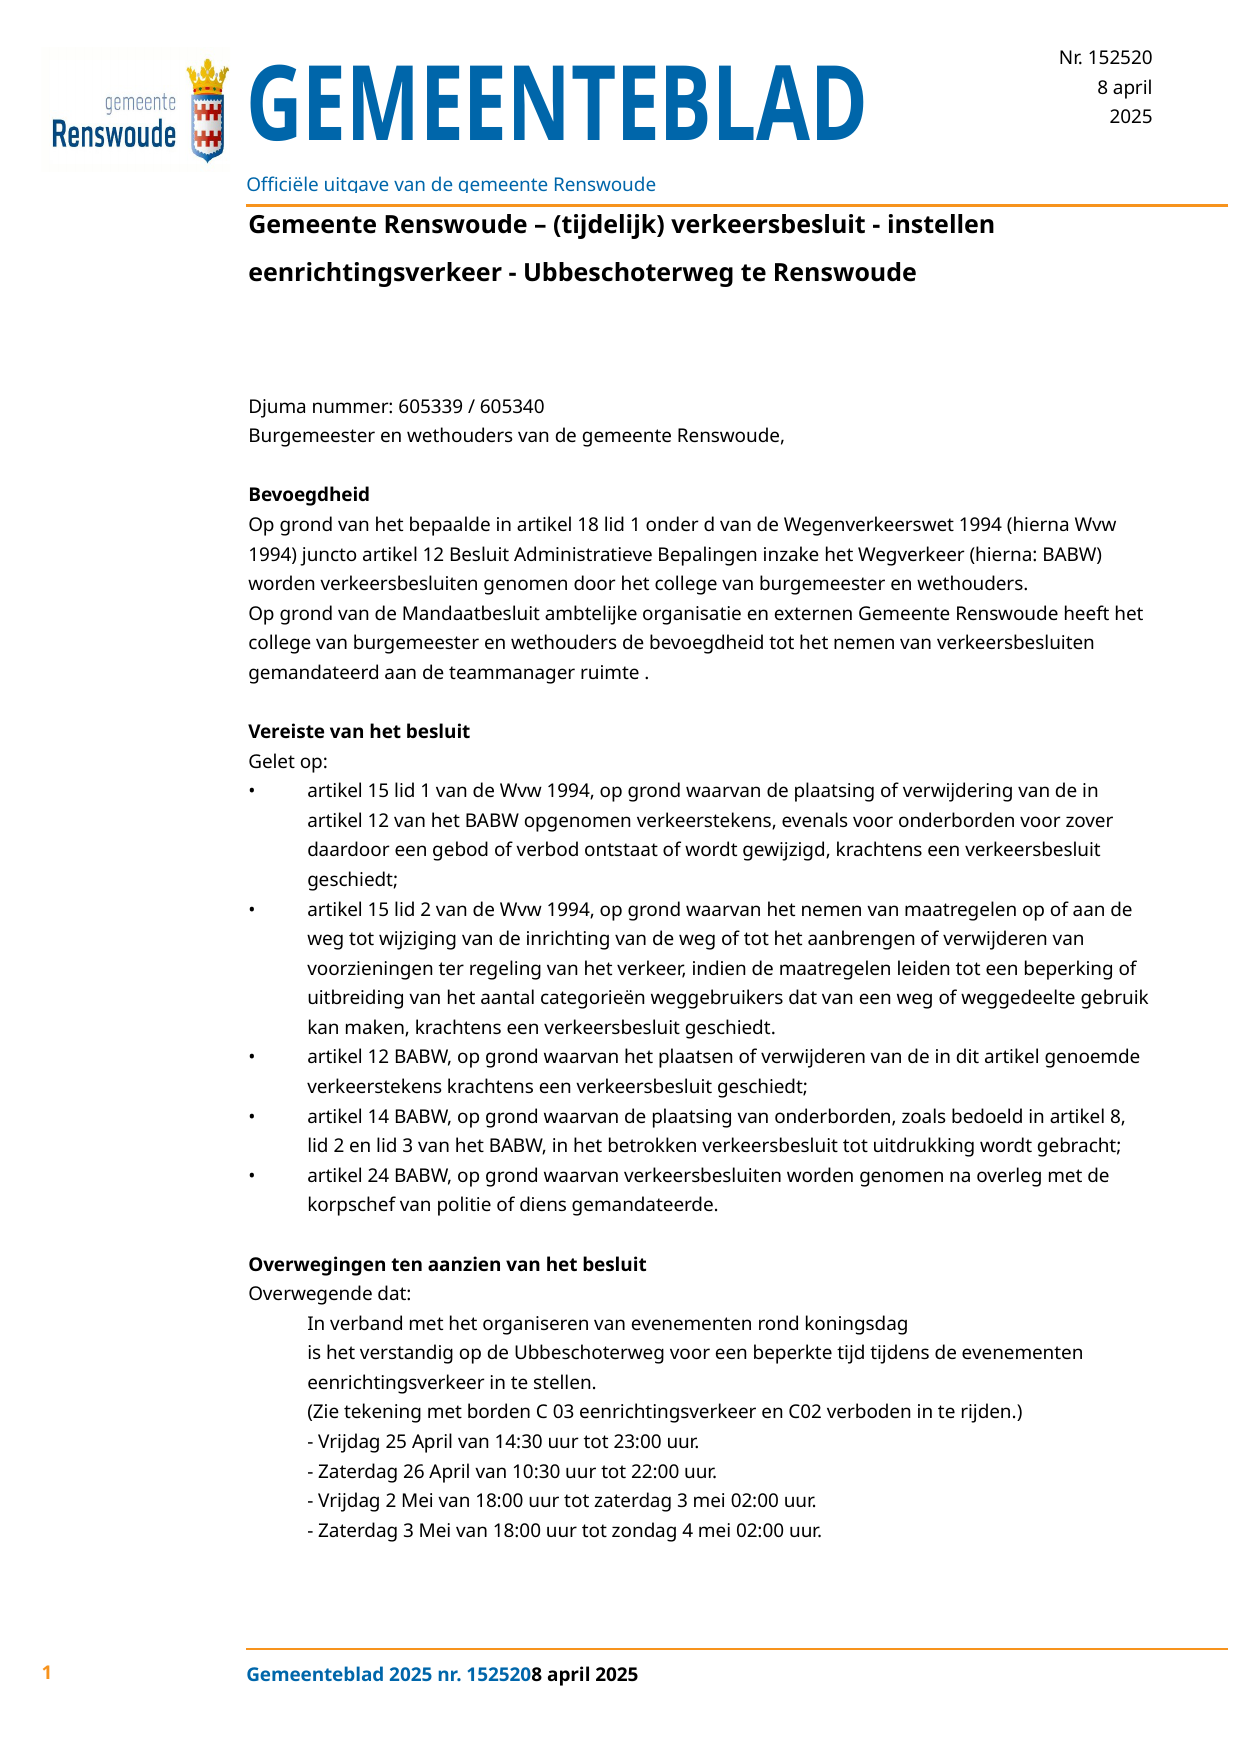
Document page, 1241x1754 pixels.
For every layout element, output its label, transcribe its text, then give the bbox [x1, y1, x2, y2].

list - Zaterdag 26 April van 10:30 uur tot 22:00 uur. [248, 1458, 1152, 1484]
list artikel 15 lid 1 van de Wvw 1994, op grond waarvan de plaatsing of verwijdering van de in artikel 12 van het BABW opgenomen verkeerstekens, evenals voor onderborden voor zover daardoor een gebod of verbod ontstaat of wordt gewijzigd, krachtens een verkeersbesluit geschiedt; [248, 777, 1152, 892]
list artikel 12 BABW, op grond waarvan het plaatsen of verwijderen van de in dit artikel genoemde verkeerstekens krachtens een verkeersbesluit geschiedt; [248, 1044, 1152, 1099]
list In verband met het organiseren van evenementen rond koningsdag [248, 1310, 1152, 1336]
text Gemeente Renswoude – (tijdelijk) verkeersbesluit - instellen eenrichtingsverkeer - Ubbeschoterweg te Renswoude [248, 207, 1152, 288]
text Burgemeester en wethouders van de gemeente Renswoude, [248, 422, 1152, 448]
list is het verstandig op de Ubbeschoterweg voor een beperkte tijd tijdens de evenementen eenrichtingsverkeer in te stellen. [248, 1339, 1152, 1395]
text Gelet op: [248, 748, 1152, 774]
text Vereiste van het besluit [248, 718, 1152, 744]
text Op grond van het bepaalde in artikel 18 lid 1 onder d van de Wegenverkeerswet 1994 (hierna Wvw 1994) juncto artikel 12 Besluit Administratieve Bepalingen inzake het Wegverkeer (hierna: BABW) worden verkeersbesluiten genomen door het college van burgemeester en wethouders. [248, 511, 1152, 596]
list - Zaterdag 3 Mei van 18:00 uur tot zondag 4 mei 02:00 uur. [248, 1517, 1152, 1543]
picture [41, 47, 231, 172]
text Bevoegdheid [248, 482, 1152, 507]
text Overwegende dat: [248, 1280, 1152, 1306]
list artikel 14 BABW, op grond waarvan de plaatsing van onderborden, zoals bedoeld in artikel 8, lid 2 en lid 3 van het BABW, in het betrokken verkeersbesluit tot uitdrukking wordt gebracht; [248, 1103, 1152, 1158]
text Djuma nummer: 605339 / 605340 [248, 393, 1152, 419]
list (Zie tekening met borden C 03 eenrichtingsverkeer en C02 verboden in te rijden.) [248, 1399, 1152, 1424]
text Op grond van de Mandaatbesluit ambtelijke organisatie en externen Gemeente Renswoude heeft het college van burgemeester en wethouders de bevoegdheid tot het nemen van verkeersbesluiten gemandateerd aan de teammanager ruimte . [248, 600, 1152, 685]
list - Vrijdag 25 April van 14:30 uur tot 23:00 uur. [248, 1428, 1152, 1454]
list artikel 15 lid 2 van de Wvw 1994, op grond waarvan het nemen van maatregelen op of aan de weg tot wijziging van de inrichting van de weg of tot het aanbrengen of verwijderen van voorzieningen ter regeling van het verkeer, indien de maatregelen leiden tot een beperking of uitbreiding van het aantal categorieën weggebruikers dat van een weg of weggedeelte gebruik kan maken, krachtens een verkeersbesluit geschiedt. [248, 896, 1152, 1040]
list - Vrijdag 2 Mei van 18:00 uur tot zaterdag 3 mei 02:00 uur. [248, 1487, 1152, 1513]
text Overwegingen ten aanzien van het besluit [248, 1251, 1152, 1277]
list artikel 24 BABW, op grond waarvan verkeersbesluiten worden genomen na overleg met de korpschef van politie of diens gemandateerde. [248, 1162, 1152, 1217]
